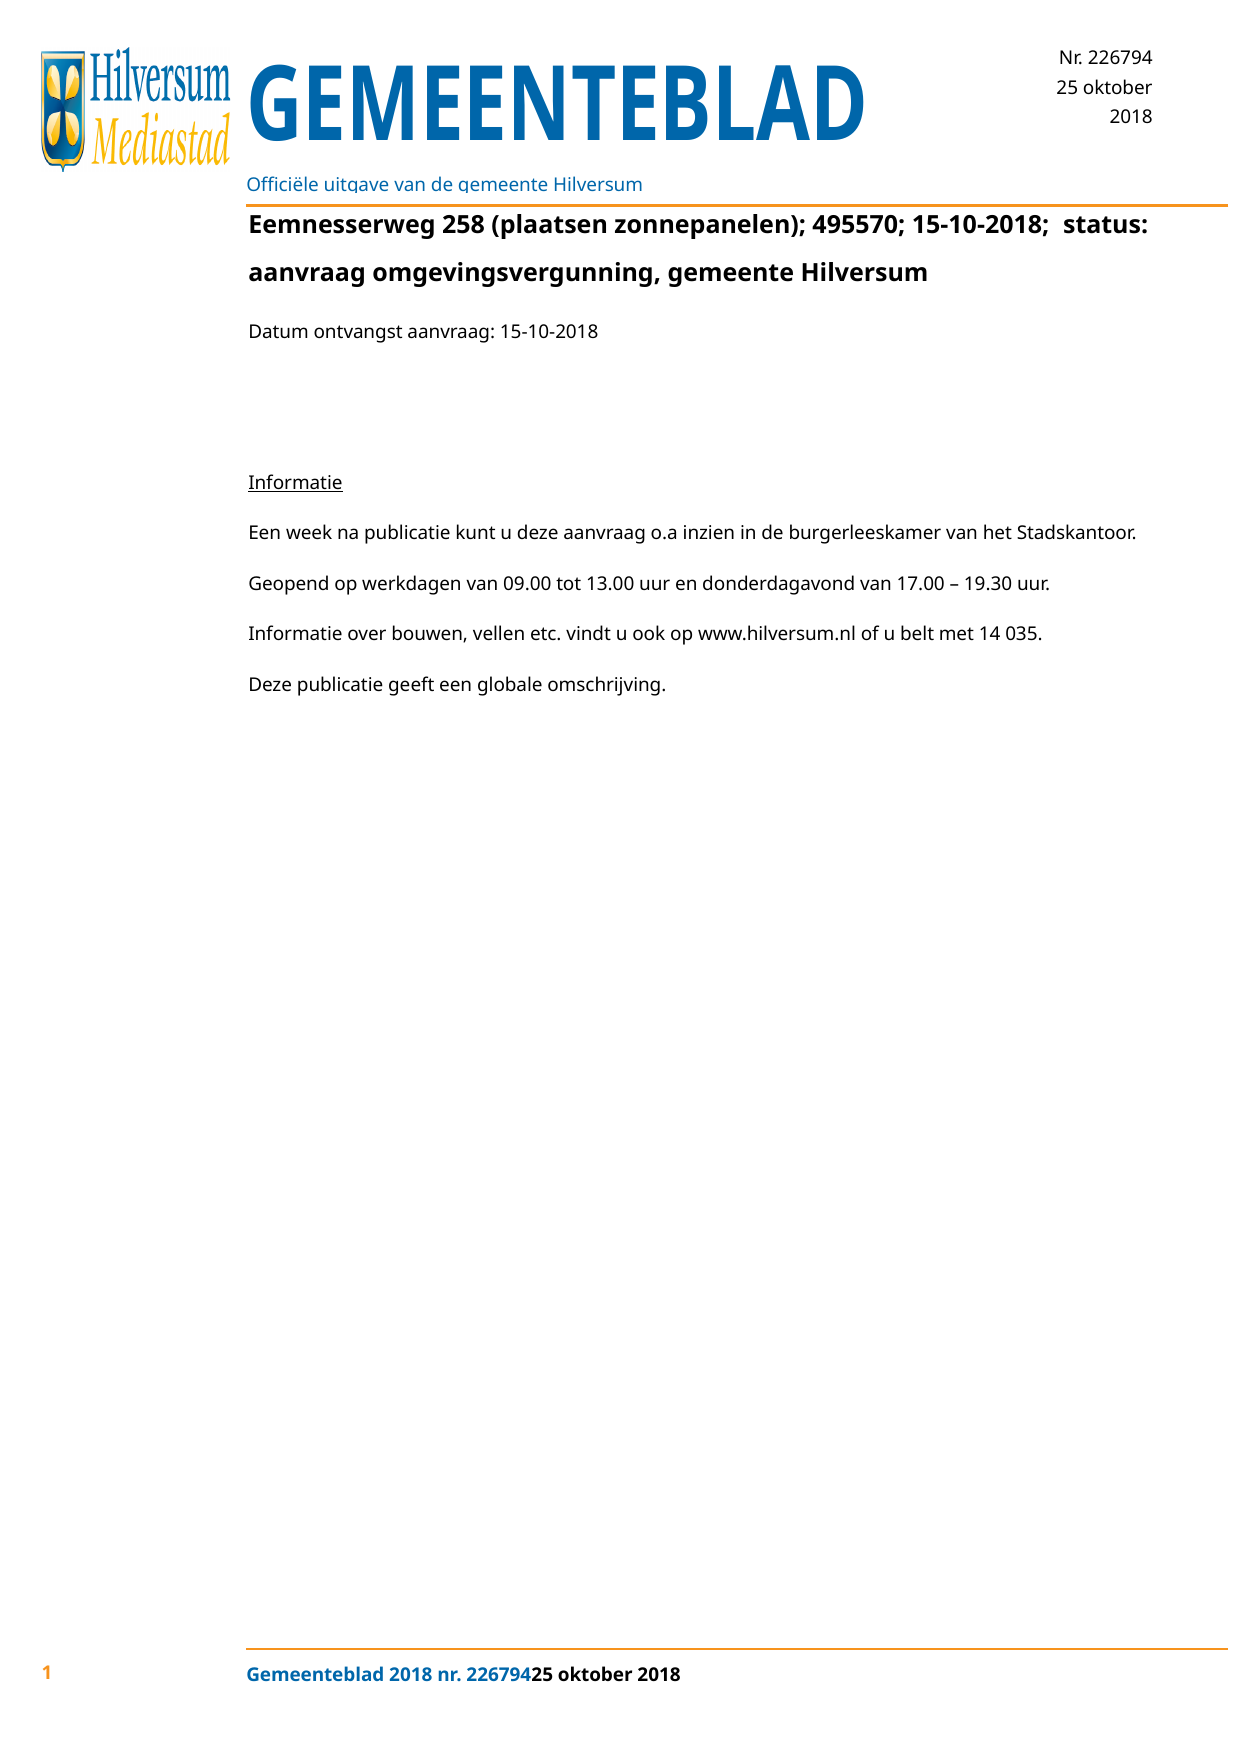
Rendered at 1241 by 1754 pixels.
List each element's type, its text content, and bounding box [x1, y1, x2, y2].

text Datum ontvangst aanvraag: 15-10-2018 [248, 318, 1152, 344]
text Eemnesserweg 258 (plaatsen zonnepanelen); 495570; 15-10-2018; status: aanvraag omgevingsvergunning, gemeente Hilversum [248, 207, 1152, 288]
text Informatie over bouwen, vellen etc. vindt u ook op www.hilversum.nl of u belt met 14 035. [248, 620, 1152, 646]
text Geopend op werkdagen van 09.00 tot 13.00 uur en donderdagavond van 17.00 – 19.30 uur. [248, 570, 1152, 596]
text Een week na publicatie kunt u deze aanvraag o.a inzien in de burgerleeskamer van het Stadskantoor. [248, 519, 1152, 545]
picture [41, 47, 231, 172]
text Informatie [248, 469, 1152, 495]
text Deze publicatie geeft een globale omschrijving. [248, 671, 1152, 697]
